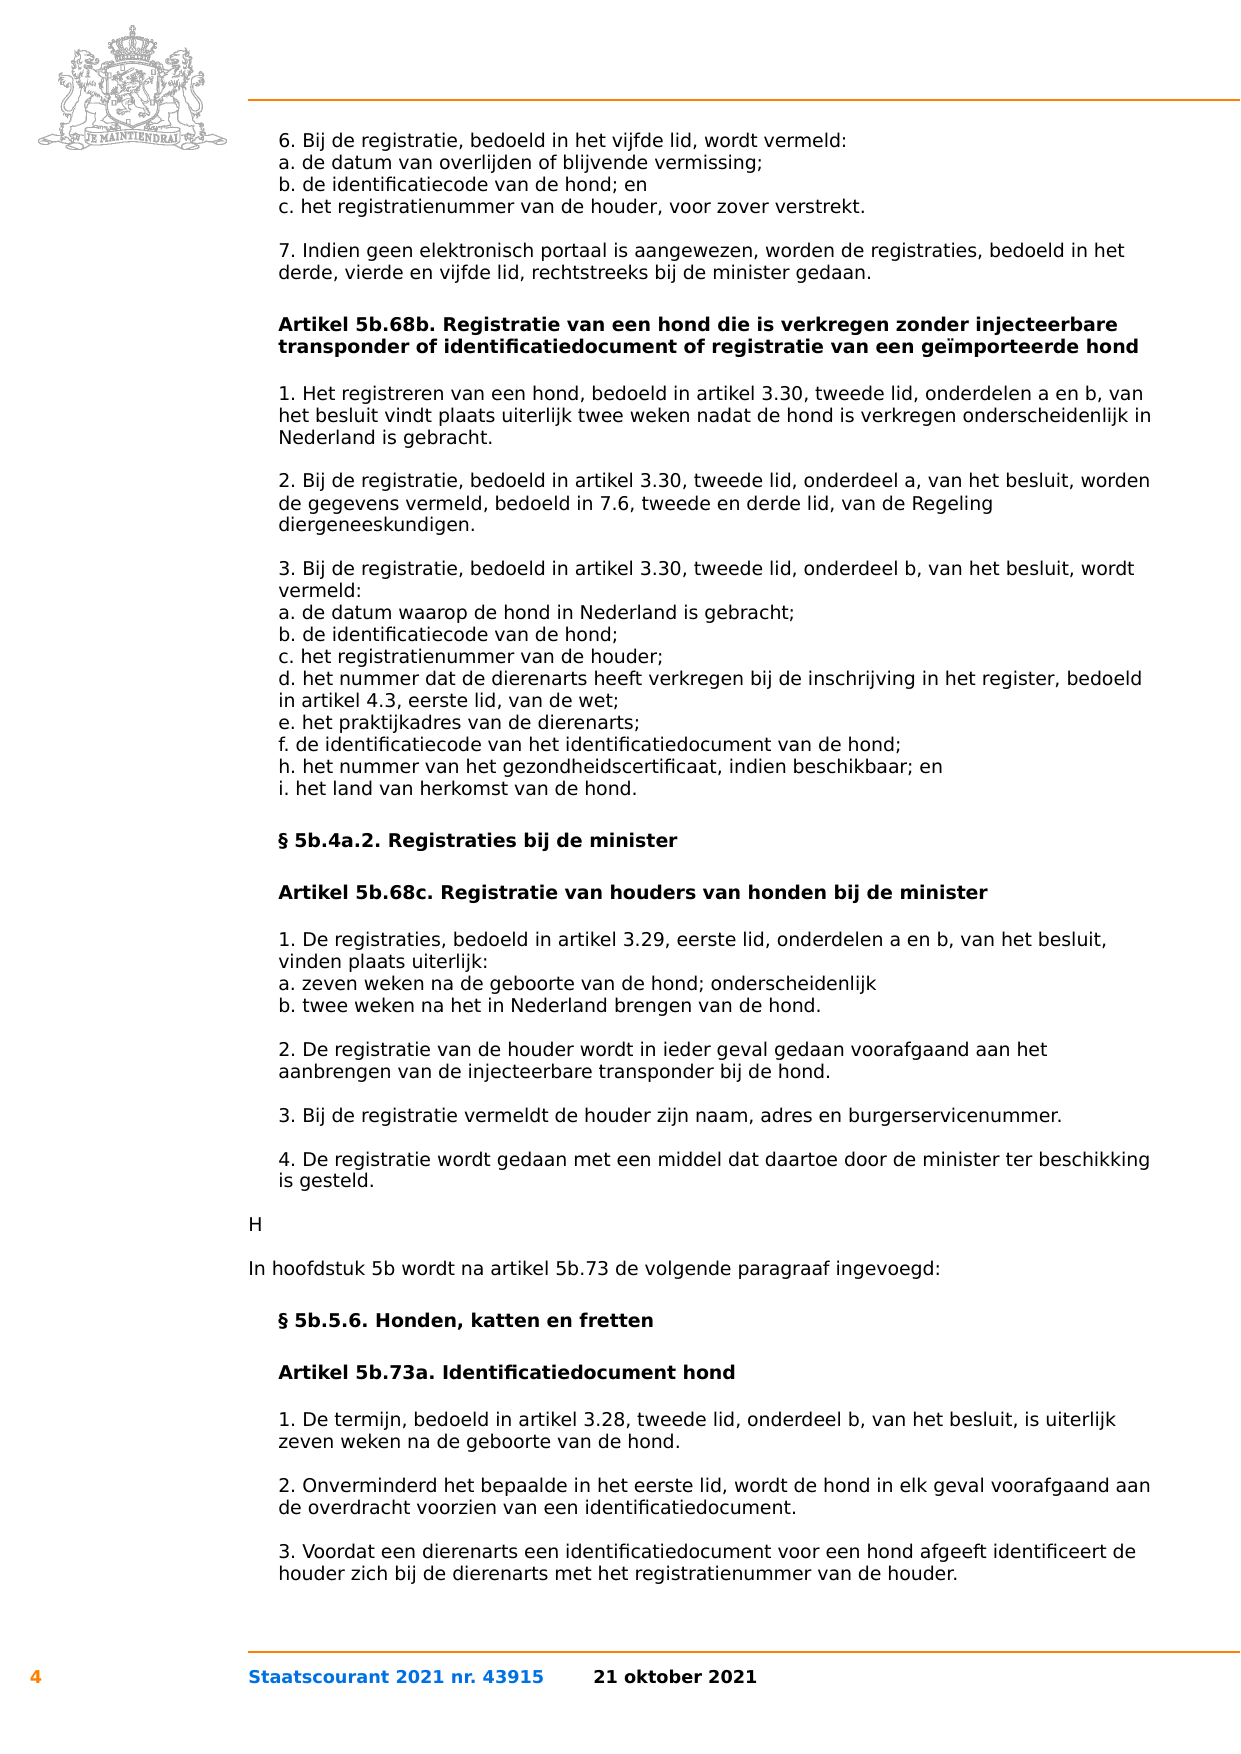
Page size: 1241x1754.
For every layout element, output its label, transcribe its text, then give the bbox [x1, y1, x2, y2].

text d. het nummer dat de dierenarts heeft verkregen bij de inschrijving in het register, bedoeld in artikel 4.3, eerste lid, van de wet; [278, 668, 1163, 712]
text a. de datum van overlijden of blijvende vermissing; [278, 152, 1163, 174]
text 2. Bij de registratie, bedoeld in artikel 3.30, tweede lid, onderdeel a, van het besluit, worden de gegevens vermeld, bedoeld in 7.6, tweede en derde lid, van de Regeling diergeneeskundigen. [278, 470, 1163, 536]
text a. zeven weken na de geboorte van de hond; onderscheidenlijk [278, 973, 1163, 995]
text a. de datum waarop de hond in Nederland is gebracht; [278, 602, 1163, 624]
text h. het nummer van het gezondheidscertificaat, indien beschikbaar; en [278, 756, 1163, 778]
text 3. Voordat een dierenarts een identificatiedocument voor een hond afgeeft identificeert de houder zich bij de dierenarts met het registratienummer van de houder. [278, 1541, 1163, 1585]
text 3. Bij de registratie, bedoeld in artikel 3.30, tweede lid, onderdeel b, van het besluit, wordt vermeld: [278, 558, 1163, 602]
text f. de identificatiecode van het identificatiedocument van de hond; [278, 734, 1163, 756]
subtitle Artikel 5b.68b. Registratie van een hond die is verkregen zonder injecteerbare transponder of identificatiedocument of registratie van een geïmporteerde hond [278, 314, 1163, 358]
text 1. De termijn, bedoeld in artikel 3.28, tweede lid, onderdeel b, van het besluit, is uiterlijk zeven weken na de geboorte van de hond. [278, 1409, 1163, 1453]
subtitle § 5b.4a.2. Registraties bij de minister [278, 830, 1163, 852]
text 6. Bij de registratie, bedoeld in het vijfde lid, wordt vermeld: [278, 130, 1163, 152]
text 3. Bij de registratie vermeldt de houder zijn naam, adres en burgerservicenummer. [278, 1104, 1163, 1127]
text b. de identificatiecode van de hond; en [278, 174, 1163, 196]
text 7. Indien geen elektronisch portaal is aangewezen, worden de registraties, bedoeld in het derde, vierde en vijfde lid, rechtstreeks bij de minister gedaan. [278, 240, 1163, 284]
text c. het registratienummer van de houder, voor zover verstrekt. [278, 196, 1163, 218]
text b. de identificatiecode van de hond; [278, 624, 1163, 646]
text c. het registratienummer van de houder; [278, 646, 1163, 668]
text 1. De registraties, bedoeld in artikel 3.29, eerste lid, onderdelen a en b, van het besluit, vinden plaats uiterlijk: [278, 929, 1163, 973]
text i. het land van herkomst van de hond. [278, 778, 1163, 800]
text H [248, 1214, 1163, 1236]
subtitle Artikel 5b.68c. Registratie van houders van honden bij de minister [278, 882, 1163, 904]
subtitle § 5b.5.6. Honden, katten en fretten [278, 1310, 1163, 1332]
text 2. Onverminderd het bepaalde in het eerste lid, wordt de hond in elk geval voorafgaand aan de overdracht voorzien van een identificatiedocument. [278, 1475, 1163, 1519]
subtitle Artikel 5b.73a. Identificatiedocument hond [278, 1362, 1163, 1384]
text In hoofdstuk 5b wordt na artikel 5b.73 de volgende paragraaf ingevoegd: [248, 1258, 1163, 1280]
text b. twee weken na het in Nederland brengen van de hond. [278, 995, 1163, 1017]
text 1. Het registreren van een hond, bedoeld in artikel 3.30, tweede lid, onderdelen a en b, van het besluit vindt plaats uiterlijk twee weken nadat de hond is verkregen onderscheidenlijk in Nederland is gebracht. [278, 383, 1163, 448]
text 2. De registratie van de houder wordt in ieder geval gedaan voorafgaand aan het aanbrengen van de injecteerbare transponder bij de hond. [278, 1039, 1163, 1083]
text e. het praktijkadres van de dierenarts; [278, 712, 1163, 734]
picture [38, 25, 227, 150]
text 4. De registratie wordt gedaan met een middel dat daartoe door de minister ter beschikking is gesteld. [278, 1148, 1163, 1192]
